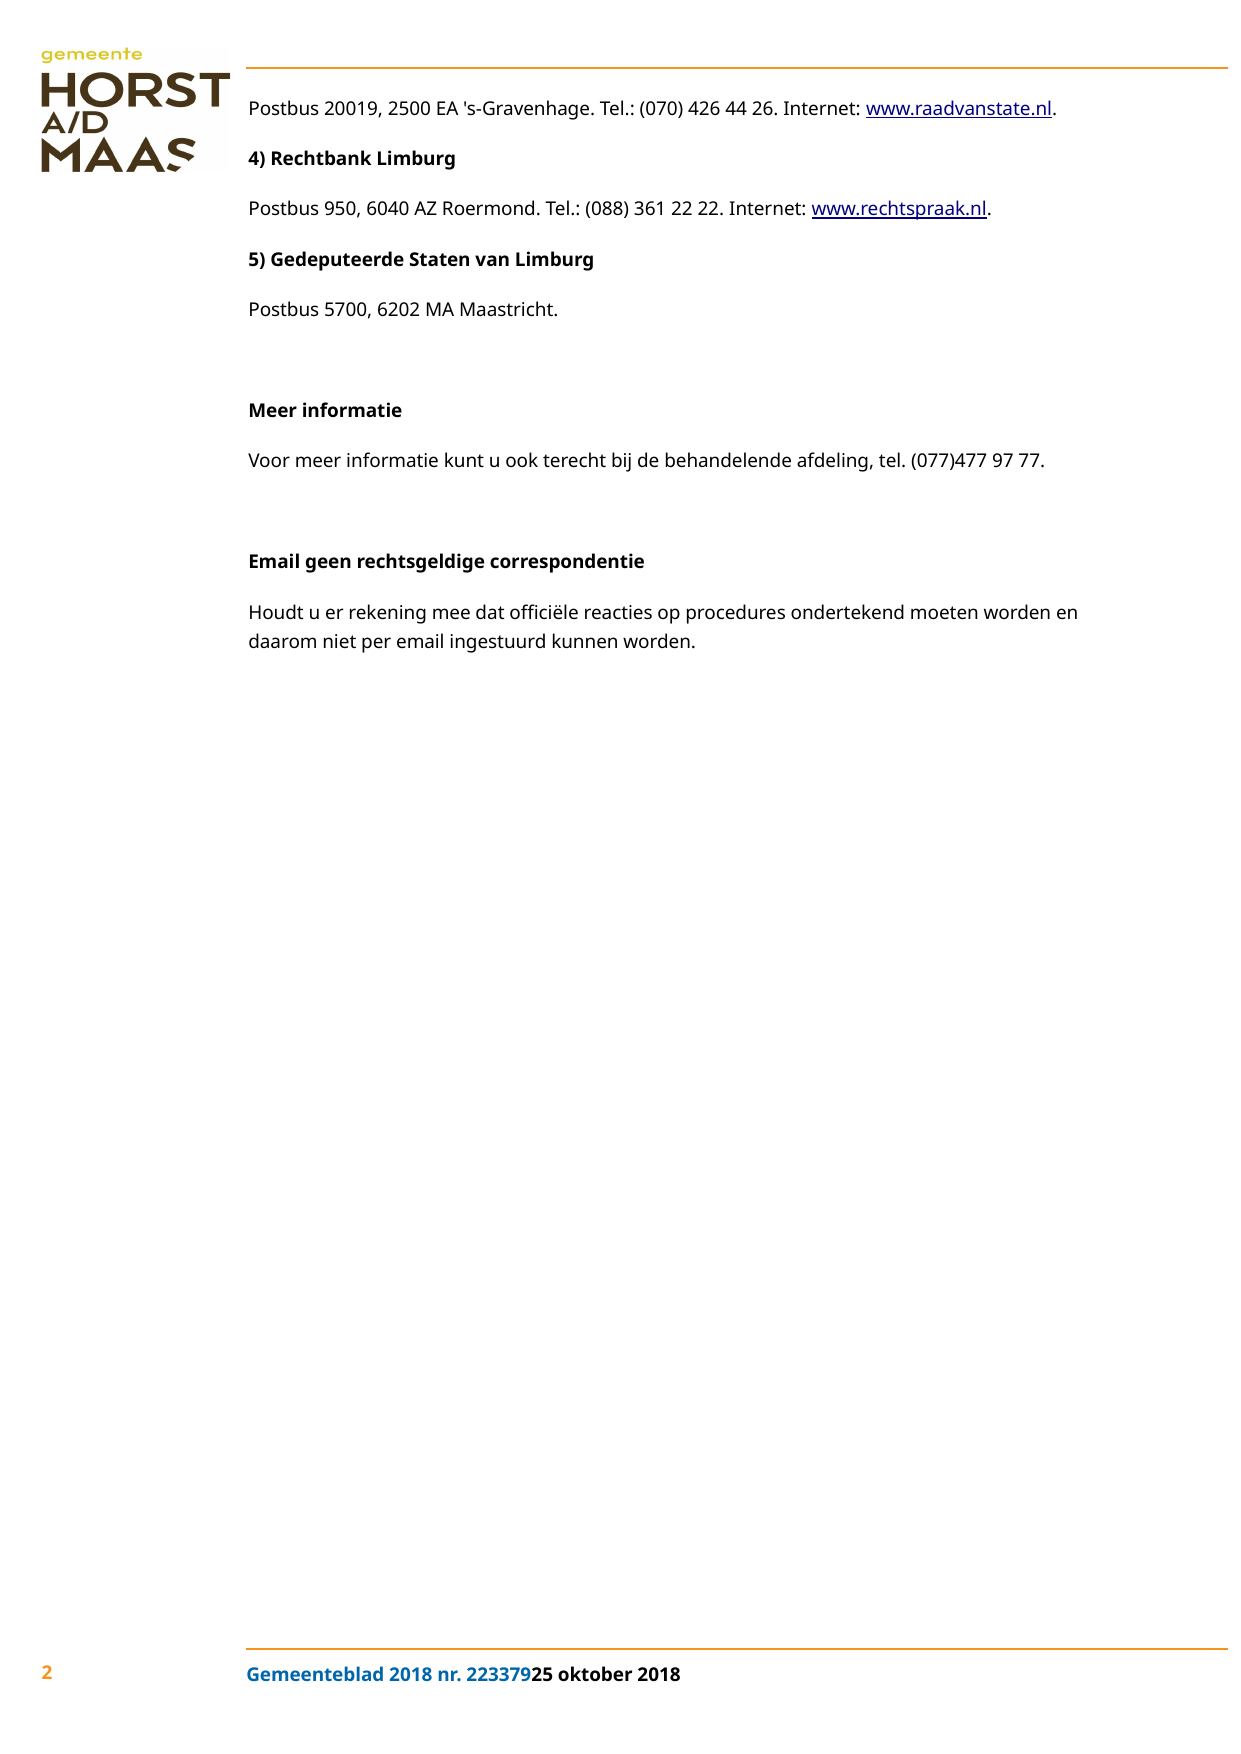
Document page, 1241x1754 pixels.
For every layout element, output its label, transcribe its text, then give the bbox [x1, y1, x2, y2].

text Postbus 5700, 6202 MA Maastricht. [248, 296, 1152, 322]
text Voor meer informatie kunt u ook terecht bij de behandelende afdeling, tel. (077)477 97 77. [248, 448, 1152, 473]
text Houdt u er rekening mee dat officiële reacties op procedures ondertekend moeten worden en daarom niet per email ingestuurd kunnen worden. [248, 599, 1152, 654]
text Email geen rechtsgeldige correspondentie [248, 548, 1152, 574]
text 4) Rechtbank Limburg [248, 145, 1152, 171]
text Postbus 20019, 2500 EA 's-Gravenhage. Tel.: (070) 426 44 26. Internet: www.raadvanstate.nl. [248, 95, 1152, 121]
text 5) Gedeputeerde Staten van Limburg [248, 246, 1152, 272]
text Postbus 950, 6040 AZ Roermond. Tel.: (088) 361 22 22. Internet: www.rechtspraak.nl. [248, 196, 1152, 221]
text Meer informatie [248, 397, 1152, 423]
picture [41, 47, 231, 172]
